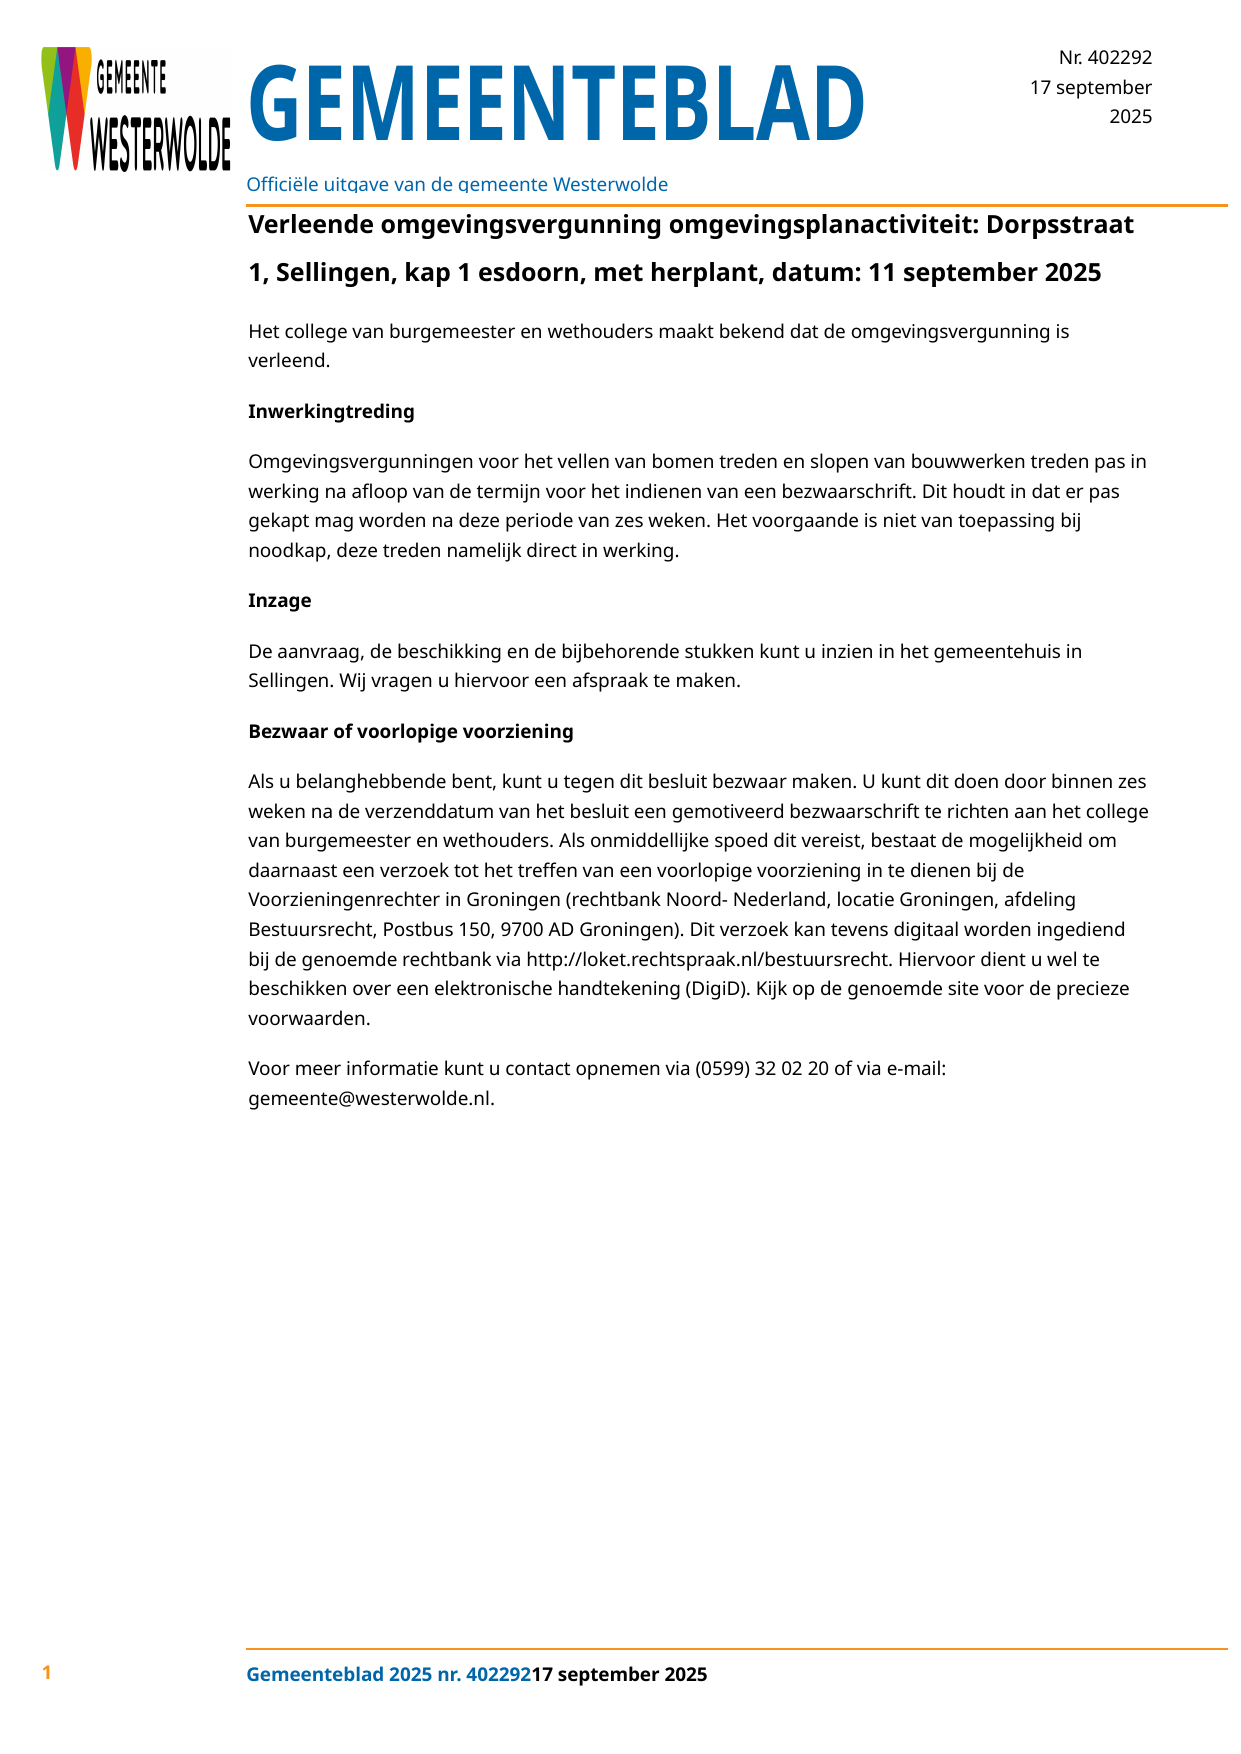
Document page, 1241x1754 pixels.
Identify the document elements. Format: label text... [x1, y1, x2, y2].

text Omgevingsvergunningen voor het vellen van bomen treden en slopen van bouwwerken treden pas in werking na afloop van de termijn voor het indienen van een bezwaarschrift. Dit houdt in dat er pas gekapt mag worden na deze periode van zes weken. Het voorgaande is niet van toepassing bij noodkap, deze treden namelijk direct in werking. [248, 448, 1152, 563]
text Bezwaar of voorlopige voorziening [248, 718, 1152, 744]
text Voor meer informatie kunt u contact opnemen via (0599) 32 02 20 of via e-mail: gemeente@westerwolde.nl. [248, 1055, 1152, 1111]
picture [41, 47, 231, 172]
text De aanvraag, de beschikking en de bijbehorende stukken kunt u inzien in het gemeentehuis in Sellingen. Wij vragen u hiervoor een afspraak te maken. [248, 638, 1152, 693]
text Verleende omgevingsvergunning omgevingsplanactiviteit: Dorpsstraat 1, Sellingen, kap 1 esdoorn, met herplant, datum: 11 september 2025 [248, 207, 1152, 288]
text Het college van burgemeester en wethouders maakt bekend dat de omgevingsvergunning is verleend. [248, 318, 1152, 373]
text Inwerkingtreding [248, 398, 1152, 424]
text Als u belanghebbende bent, kunt u tegen dit besluit bezwaar maken. U kunt dit doen door binnen zes weken na de verzenddatum van het besluit een gemotiveerd bezwaarschrift te richten aan het college van burgemeester en wethouders. Als onmiddellijke spoed dit vereist, bestaat de mogelijkheid om daarnaast een verzoek tot het treffen van een voorlopige voorziening in te dienen bij de Voorzieningenrechter in Groningen (rechtbank Noord- Nederland, locatie Groningen, afdeling Bestuursrecht, Postbus 150, 9700 AD Groningen). Dit verzoek kan tevens digitaal worden ingediend bij de genoemde rechtbank via http://loket.rechtspraak.nl/bestuursrecht. Hiervoor dient u wel te beschikken over een elektronische handtekening (DigiD). Kijk op de genoemde site voor de precieze voorwaarden. [248, 768, 1152, 1031]
text Inzage [248, 587, 1152, 613]
